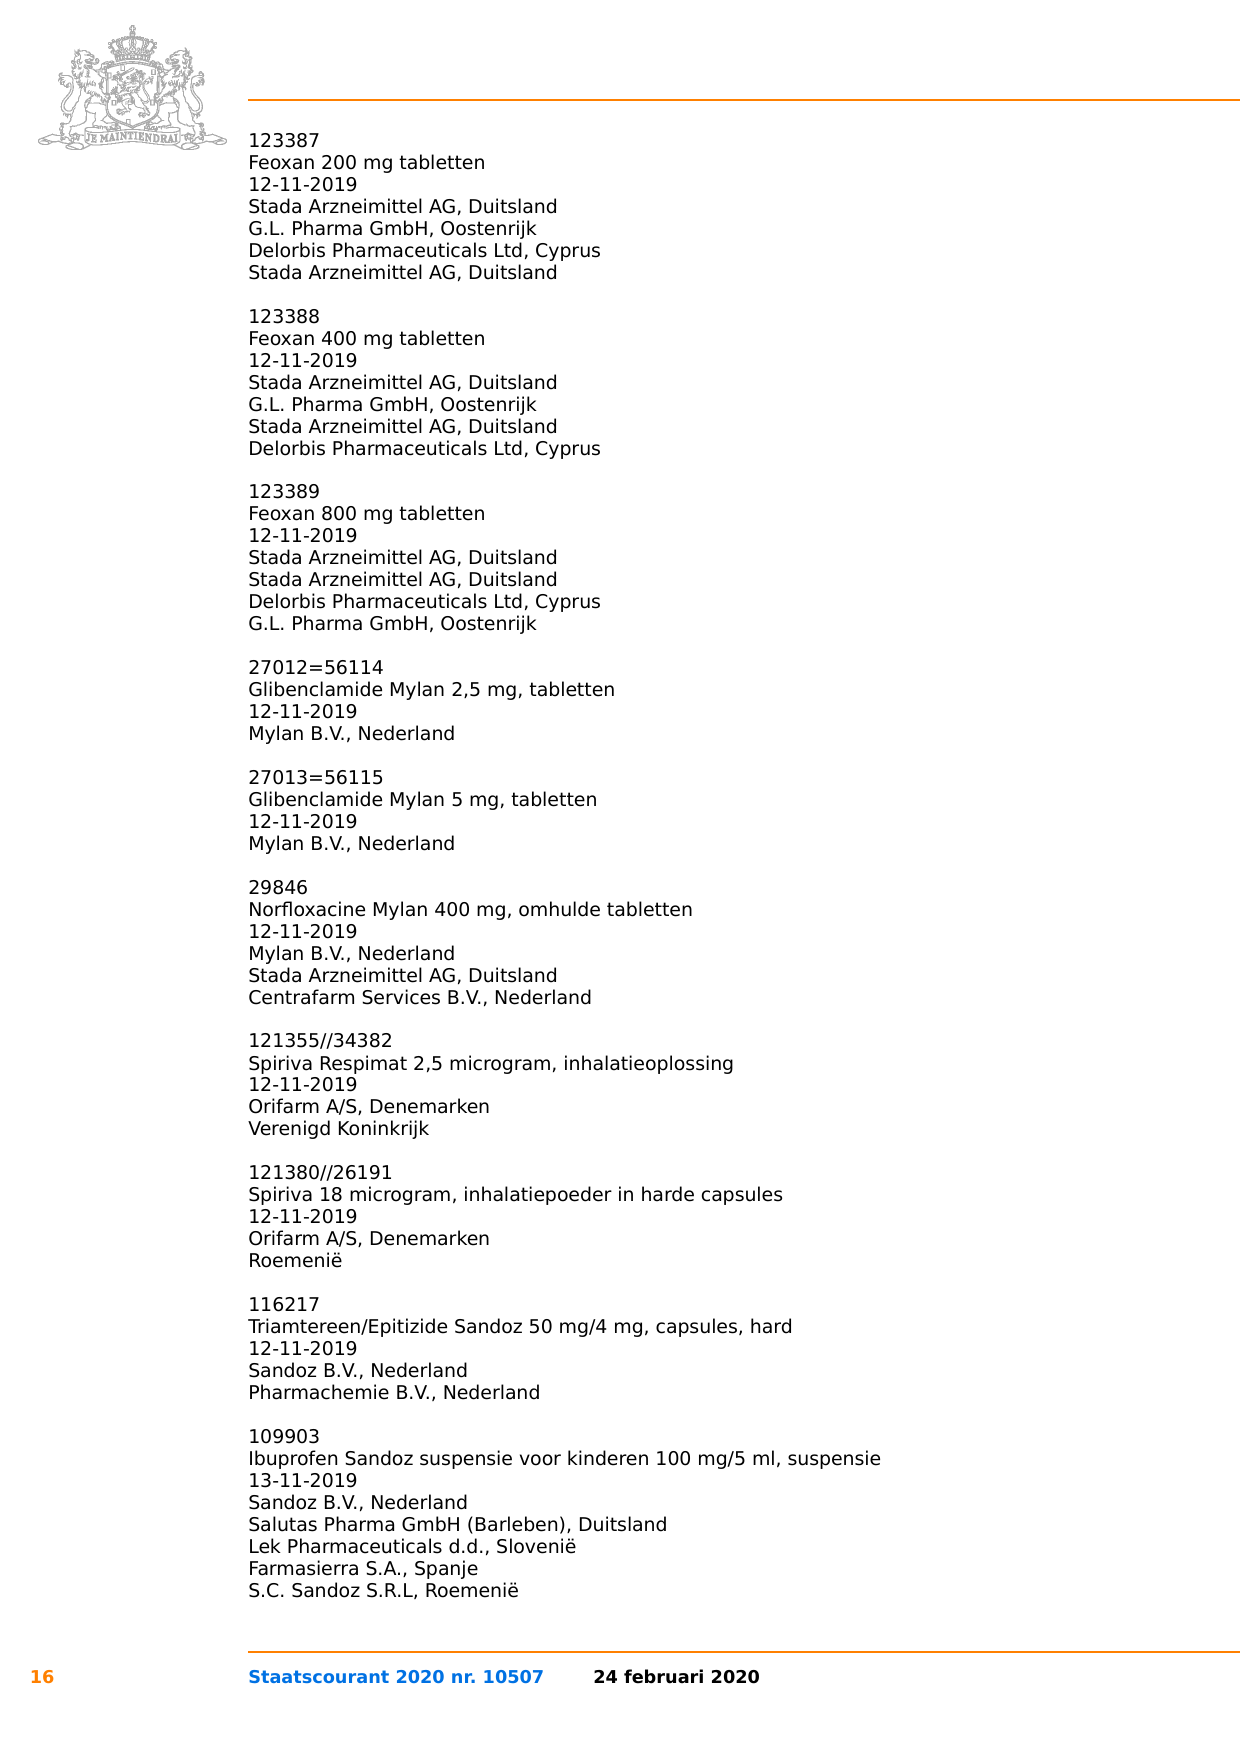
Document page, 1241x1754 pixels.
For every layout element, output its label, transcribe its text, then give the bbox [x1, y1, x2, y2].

text Ibuprofen Sandoz suspensie voor kinderen 100 mg/5 ml, suspensie [248, 1448, 1163, 1470]
text Mylan B.V., Nederland [248, 723, 1163, 745]
text 116217 [248, 1294, 1163, 1316]
text Pharmachemie B.V., Nederland [248, 1382, 1163, 1404]
text 121355//34382 [248, 1030, 1163, 1052]
text 12-11-2019 [248, 1206, 1163, 1228]
text Norfloxacine Mylan 400 mg, omhulde tabletten [248, 899, 1163, 921]
text S.C. Sandoz S.R.L, Roemenië [248, 1579, 1163, 1602]
text Spiriva 18 microgram, inhalatiepoeder in harde capsules [248, 1184, 1163, 1206]
text Roemenië [248, 1250, 1163, 1272]
text G.L. Pharma GmbH, Oostenrijk [248, 393, 1163, 416]
text Farmasierra S.A., Spanje [248, 1558, 1163, 1579]
text Centrafarm Services B.V., Nederland [248, 987, 1163, 1008]
text Sandoz B.V., Nederland [248, 1492, 1163, 1514]
text 12-11-2019 [248, 701, 1163, 723]
text Delorbis Pharmaceuticals Ltd, Cyprus [248, 591, 1163, 613]
text Orifarm A/S, Denemarken [248, 1228, 1163, 1250]
text 109903 [248, 1426, 1163, 1448]
text 123387 [248, 130, 1163, 152]
text Spiriva Respimat 2,5 microgram, inhalatieoplossing [248, 1052, 1163, 1074]
text 27013=56115 [248, 767, 1163, 789]
text Stada Arzneimittel AG, Duitsland [248, 372, 1163, 393]
text 121380//26191 [248, 1162, 1163, 1184]
text Salutas Pharma GmbH (Barleben), Duitsland [248, 1514, 1163, 1536]
text Sandoz B.V., Nederland [248, 1360, 1163, 1382]
picture [38, 25, 227, 150]
text 12-11-2019 [248, 349, 1163, 372]
text Stada Arzneimittel AG, Duitsland [248, 416, 1163, 437]
text Delorbis Pharmaceuticals Ltd, Cyprus [248, 437, 1163, 459]
text 12-11-2019 [248, 174, 1163, 196]
text Feoxan 200 mg tabletten [248, 152, 1163, 174]
text 123388 [248, 306, 1163, 328]
text 13-11-2019 [248, 1470, 1163, 1492]
text Feoxan 400 mg tabletten [248, 328, 1163, 349]
text Stada Arzneimittel AG, Duitsland [248, 262, 1163, 284]
text Stada Arzneimittel AG, Duitsland [248, 964, 1163, 987]
text Feoxan 800 mg tabletten [248, 503, 1163, 525]
text Glibenclamide Mylan 5 mg, tabletten [248, 789, 1163, 811]
text Glibenclamide Mylan 2,5 mg, tabletten [248, 679, 1163, 701]
text 29846 [248, 877, 1163, 899]
text 12-11-2019 [248, 1338, 1163, 1360]
text 12-11-2019 [248, 525, 1163, 547]
text Mylan B.V., Nederland [248, 833, 1163, 855]
text Triamtereen/Epitizide Sandoz 50 mg/4 mg, capsules, hard [248, 1316, 1163, 1338]
text G.L. Pharma GmbH, Oostenrijk [248, 613, 1163, 635]
text Verenigd Koninkrijk [248, 1118, 1163, 1140]
text Stada Arzneimittel AG, Duitsland [248, 196, 1163, 218]
text G.L. Pharma GmbH, Oostenrijk [248, 218, 1163, 240]
text 123389 [248, 481, 1163, 503]
text 27012=56114 [248, 657, 1163, 679]
text Orifarm A/S, Denemarken [248, 1096, 1163, 1118]
text Delorbis Pharmaceuticals Ltd, Cyprus [248, 240, 1163, 262]
text 12-11-2019 [248, 811, 1163, 833]
text 12-11-2019 [248, 921, 1163, 943]
text 12-11-2019 [248, 1074, 1163, 1096]
text Stada Arzneimittel AG, Duitsland [248, 547, 1163, 569]
text Lek Pharmaceuticals d.d., Slovenië [248, 1536, 1163, 1558]
text Stada Arzneimittel AG, Duitsland [248, 569, 1163, 591]
text Mylan B.V., Nederland [248, 943, 1163, 964]
